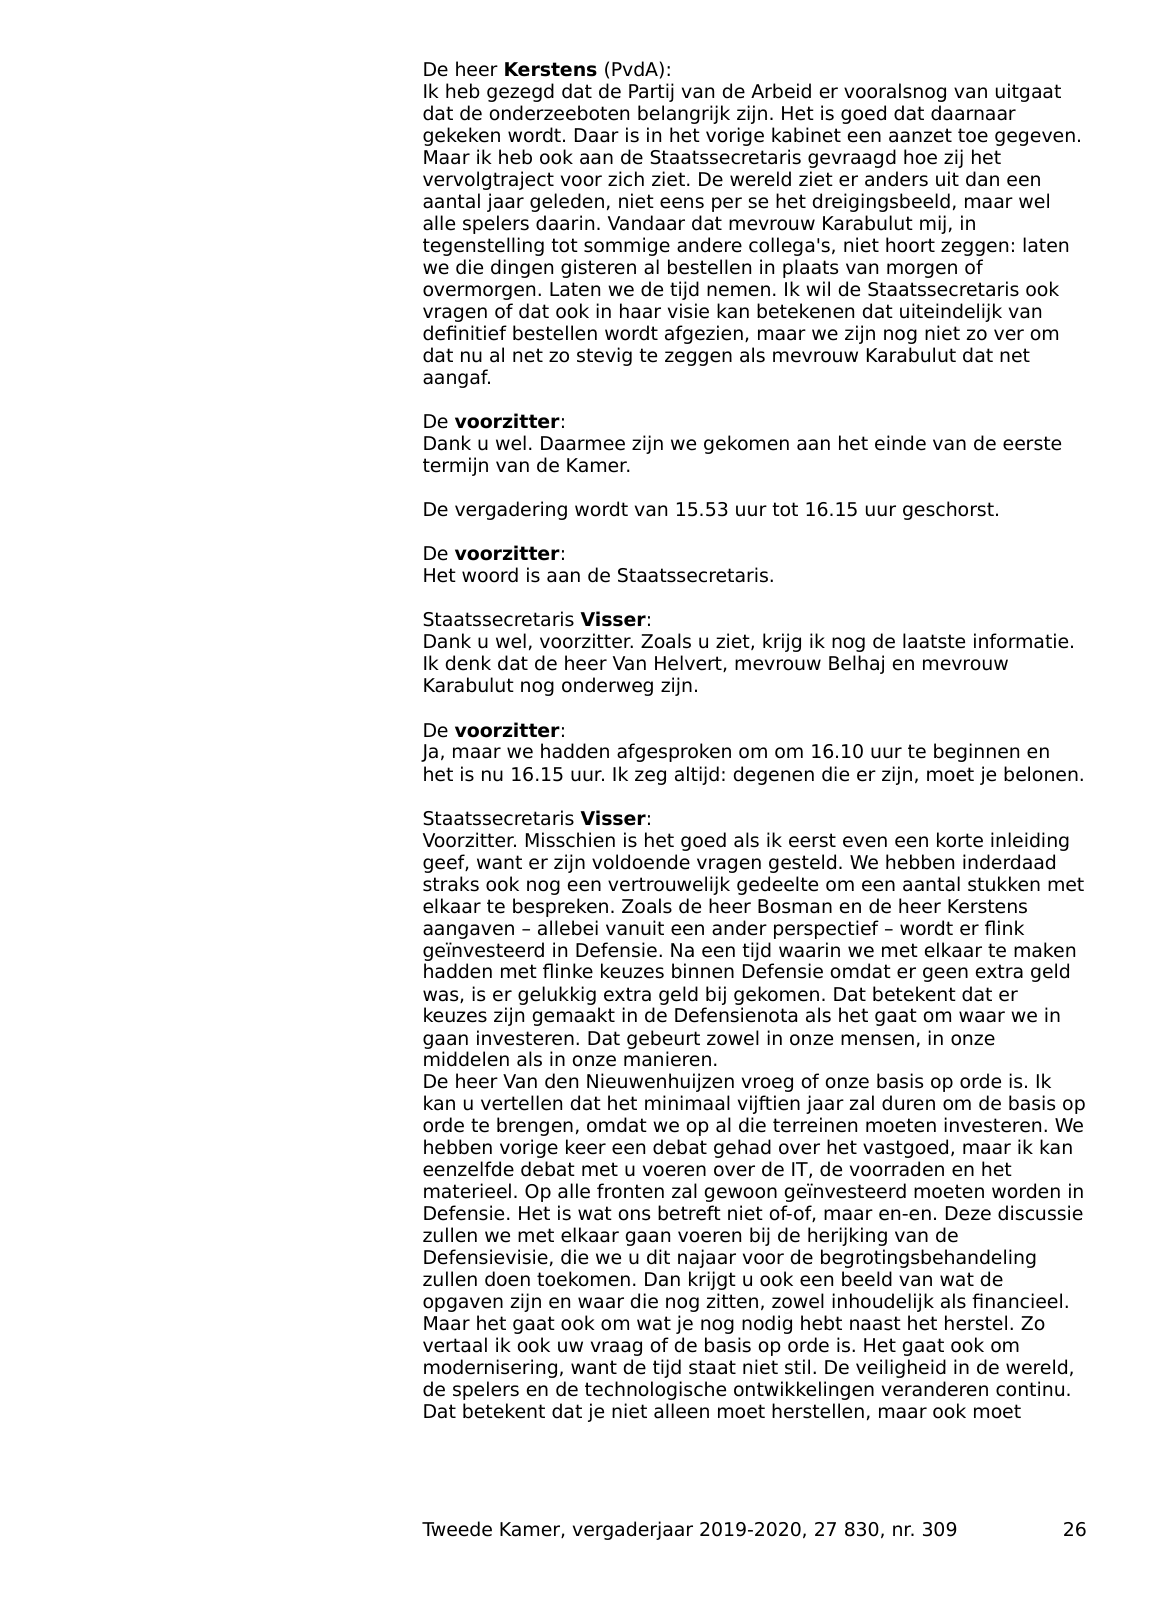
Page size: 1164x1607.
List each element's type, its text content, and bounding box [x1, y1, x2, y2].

text Staatssecretaris Visser: [422, 609, 1087, 631]
text Dank u wel, voorzitter. Zoals u ziet, krijg ik nog de laatste informatie. Ik denk dat de heer Van Helvert, mevrouw Belhaj en mevrouw Karabulut nog onderweg zijn. [422, 631, 1087, 697]
text De vergadering wordt van 15.53 uur tot 16.15 uur geschorst. [422, 499, 1087, 521]
text De heer Van den Nieuwenhuijzen vroeg of onze basis op orde is. Ik kan u vertellen dat het minimaal vijftien jaar zal duren om de basis op orde te brengen, omdat we op al die terreinen moeten investeren. We hebben vorige keer een debat gehad over het vastgoed, maar ik kan eenzelfde debat met u voeren over de IT, de voorraden en het materieel. Op alle fronten zal gewoon geïnvesteerd moeten worden in Defensie. Het is wat ons betreft niet of-of, maar en-en. Deze discussie zullen we met elkaar gaan voeren bij de herijking van de Defensievisie, die we u dit najaar voor de begrotingsbehandeling zullen doen toekomen. Dan krijgt u ook een beeld van wat de opgaven zijn en waar die nog zitten, zowel inhoudelijk als financieel. Maar het gaat ook om wat je nog nodig hebt naast het herstel. Zo vertaal ik ook uw vraag of de basis op orde is. Het gaat ook om modernisering, want de tijd staat niet stil. De veiligheid in de wereld, de spelers en de technologische ontwikkelingen veranderen continu. Dat betekent dat je niet alleen moet herstellen, maar ook moet [422, 1071, 1087, 1423]
text De voorzitter: [422, 411, 1087, 433]
text Dank u wel. Daarmee zijn we gekomen aan het einde van de eerste termijn van de Kamer. [422, 433, 1087, 477]
text Voorzitter. Misschien is het goed als ik eerst even een korte inleiding geef, want er zijn voldoende vragen gesteld. We hebben inderdaad straks ook nog een vertrouwelijk gedeelte om een aantal stukken met elkaar te bespreken. Zoals de heer Bosman en de heer Kerstens aangaven – allebei vanuit een ander perspectief – wordt er flink geïnvesteerd in Defensie. Na een tijd waarin we met elkaar te maken hadden met flinke keuzes binnen Defensie omdat er geen extra geld was, is er gelukkig extra geld bij gekomen. Dat betekent dat er keuzes zijn gemaakt in de Defensienota als het gaat om waar we in gaan investeren. Dat gebeurt zowel in onze mensen, in onze middelen als in onze manieren. [422, 829, 1087, 1071]
text De voorzitter: [422, 543, 1087, 565]
text De heer Kerstens (PvdA): [422, 59, 1087, 81]
text Ik heb gezegd dat de Partij van de Arbeid er vooralsnog van uitgaat dat de onderzeeboten belangrijk zijn. Het is goed dat daarnaar gekeken wordt. Daar is in het vorige kabinet een aanzet toe gegeven. Maar ik heb ook aan de Staatssecretaris gevraagd hoe zij het vervolgtraject voor zich ziet. De wereld ziet er anders uit dan een aantal jaar geleden, niet eens per se het dreigingsbeeld, maar wel alle spelers daarin. Vandaar dat mevrouw Karabulut mij, in tegenstelling tot sommige andere collega's, niet hoort zeggen: laten we die dingen gisteren al bestellen in plaats van morgen of overmorgen. Laten we de tijd nemen. Ik wil de Staatssecretaris ook vragen of dat ook in haar visie kan betekenen dat uiteindelijk van definitief bestellen wordt afgezien, maar we zijn nog niet zo ver om dat nu al net zo stevig te zeggen als mevrouw Karabulut dat net aangaf. [422, 81, 1087, 389]
text De voorzitter: [422, 719, 1087, 741]
text Het woord is aan de Staatssecretaris. [422, 565, 1087, 587]
text Ja, maar we hadden afgesproken om om 16.10 uur te beginnen en het is nu 16.15 uur. Ik zeg altijd: degenen die er zijn, moet je belonen. [422, 741, 1087, 785]
text Staatssecretaris Visser: [422, 808, 1087, 829]
